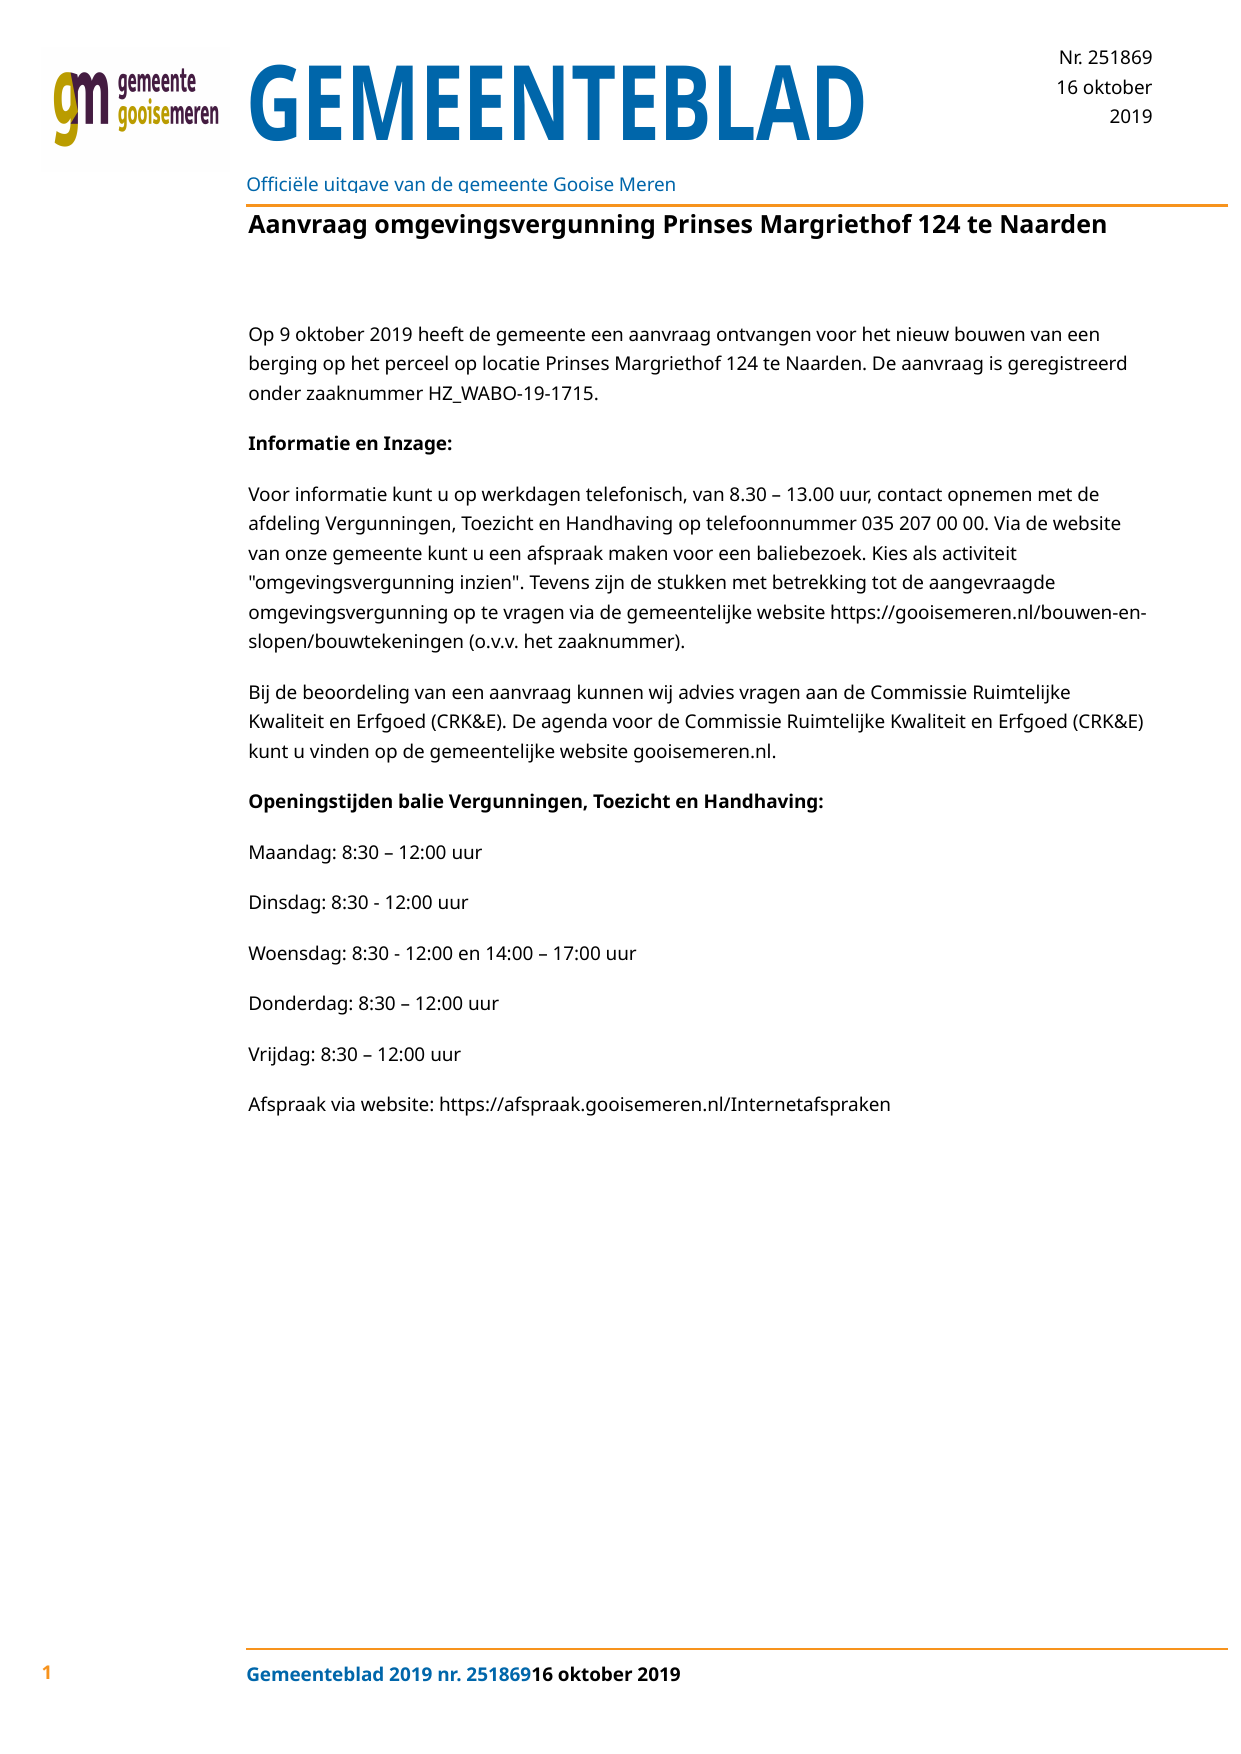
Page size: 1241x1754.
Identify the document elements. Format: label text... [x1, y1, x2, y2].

text Vrijdag: 8:30 – 12:00 uur [248, 1041, 1152, 1066]
text Aanvraag omgevingsvergunning Prinses Margriethof 124 te Naarden [248, 207, 1152, 241]
text Afspraak via website: https://afspraak.gooisemeren.nl/Internetafspraken [248, 1091, 1152, 1117]
text Bij de beoordeling van een aanvraag kunnen wij advies vragen aan de Commissie Ruimtelijke Kwaliteit en Erfgoed (CRK&E). De agenda voor de Commissie Ruimtelijke Kwaliteit en Erfgoed (CRK&E) kunt u vinden op de gemeentelijke website gooisemeren.nl. [248, 679, 1152, 764]
text Openingstijden balie Vergunningen, Toezicht en Handhaving: [248, 789, 1152, 814]
text Maandag: 8:30 – 12:00 uur [248, 839, 1152, 865]
text Voor informatie kunt u op werkdagen telefonisch, van 8.30 – 13.00 uur, contact opnemen met de afdeling Vergunningen, Toezicht en Handhaving op telefoonnummer 035 207 00 00. Via de website van onze gemeente kunt u een afspraak maken voor een baliebezoek. Kies als activiteit "omgevingsvergunning inzien". Tevens zijn de stukken met betrekking tot de aangevraagde omgevingsvergunning op te vragen via de gemeentelijke website https://gooisemeren.nl/bouwen-en-slopen/bouwtekeningen (o.v.v. het zaaknummer). [248, 481, 1152, 654]
picture [41, 47, 231, 172]
text Woensdag: 8:30 - 12:00 en 14:00 – 17:00 uur [248, 940, 1152, 966]
text Op 9 oktober 2019 heeft de gemeente een aanvraag ontvangen voor het nieuw bouwen van een berging op het perceel op locatie Prinses Margriethof 124 te Naarden. De aanvraag is geregistreerd onder zaaknummer HZ_WABO-19-1715. [248, 321, 1152, 406]
text Donderdag: 8:30 – 12:00 uur [248, 990, 1152, 1016]
text Informatie en Inzage: [248, 430, 1152, 456]
text Dinsdag: 8:30 - 12:00 uur [248, 889, 1152, 915]
